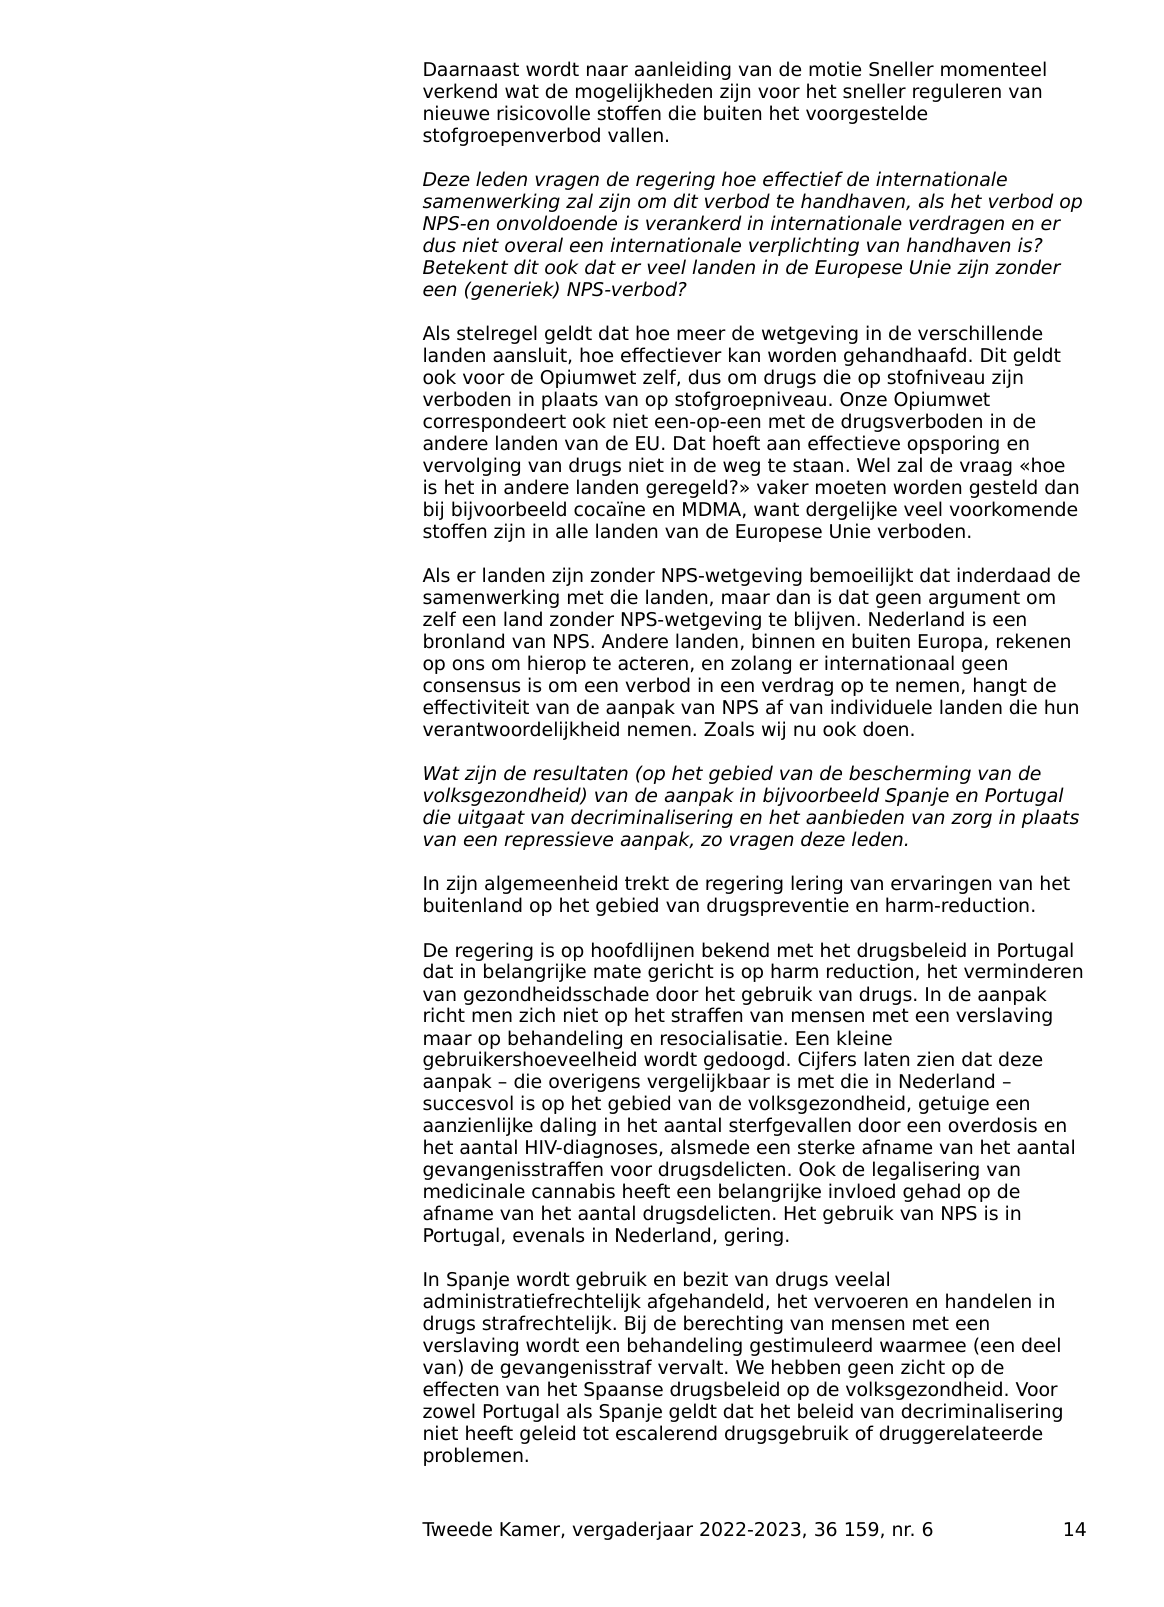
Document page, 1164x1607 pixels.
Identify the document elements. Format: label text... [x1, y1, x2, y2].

text Deze leden vragen de regering hoe effectief de internationale samenwerking zal zijn om dit verbod te handhaven, als het verbod op NPS-en onvoldoende is verankerd in internationale verdragen en er dus niet overal een internationale verplichting van handhaven is? Betekent dit ook dat er veel landen in de Europese Unie zijn zonder een (generiek) NPS-verbod? [422, 169, 1087, 301]
text Daarnaast wordt naar aanleiding van de motie Sneller momenteel verkend wat de mogelijkheden zijn voor het sneller reguleren van nieuwe risicovolle stoffen die buiten het voorgestelde stofgroepenverbod vallen. [422, 59, 1087, 147]
text Als stelregel geldt dat hoe meer de wetgeving in de verschillende landen aansluit, hoe effectiever kan worden gehandhaafd. Dit geldt ook voor de Opiumwet zelf, dus om drugs die op stofniveau zijn verboden in plaats van op stofgroepniveau. Onze Opiumwet correspondeert ook niet een-op-een met de drugsverboden in de andere landen van de EU. Dat hoeft aan effectieve opsporing en vervolging van drugs niet in de weg te staan. Wel zal de vraag «hoe is het in andere landen geregeld?» vaker moeten worden gesteld dan bij bijvoorbeeld cocaïne en MDMA, want dergelijke veel voorkomende stoffen zijn in alle landen van de Europese Unie verboden. [422, 323, 1087, 543]
text Wat zijn de resultaten (op het gebied van de bescherming van de volksgezondheid) van de aanpak in bijvoorbeeld Spanje en Portugal die uitgaat van decriminalisering en het aanbieden van zorg in plaats van een repressieve aanpak, zo vragen deze leden. [422, 763, 1087, 851]
text Als er landen zijn zonder NPS-wetgeving bemoeilijkt dat inderdaad de samenwerking met die landen, maar dan is dat geen argument om zelf een land zonder NPS-wetgeving te blijven. Nederland is een bronland van NPS. Andere landen, binnen en buiten Europa, rekenen op ons om hierop te acteren, en zolang er internationaal geen consensus is om een verbod in een verdrag op te nemen, hangt de effectiviteit van de aanpak van NPS af van individuele landen die hun verantwoordelijkheid nemen. Zoals wij nu ook doen. [422, 565, 1087, 741]
text In Spanje wordt gebruik en bezit van drugs veelal administratiefrechtelijk afgehandeld, het vervoeren en handelen in drugs strafrechtelijk. Bij de berechting van mensen met een verslaving wordt een behandeling gestimuleerd waarmee (een deel van) de gevangenisstraf vervalt. We hebben geen zicht op de effecten van het Spaanse drugsbeleid op de volksgezondheid. Voor zowel Portugal als Spanje geldt dat het beleid van decriminalisering niet heeft geleid tot escalerend drugsgebruik of druggerelateerde problemen. [422, 1269, 1087, 1467]
text De regering is op hoofdlijnen bekend met het drugsbeleid in Portugal dat in belangrijke mate gericht is op harm reduction, het verminderen van gezondheidsschade door het gebruik van drugs. In de aanpak richt men zich niet op het straffen van mensen met een verslaving maar op behandeling en resocialisatie. Een kleine gebruikershoeveelheid wordt gedoogd. Cijfers laten zien dat deze aanpak – die overigens vergelijkbaar is met die in Nederland – succesvol is op het gebied van de volksgezondheid, getuige een aanzienlijke daling in het aantal sterfgevallen door een overdosis en het aantal HIV-diagnoses, alsmede een sterke afname van het aantal gevangenisstraffen voor drugsdelicten. Ook de legalisering van medicinale cannabis heeft een belangrijke invloed gehad op de afname van het aantal drugsdelicten. Het gebruik van NPS is in Portugal, evenals in Nederland, gering. [422, 939, 1087, 1247]
text In zijn algemeenheid trekt de regering lering van ervaringen van het buitenland op het gebied van drugspreventie en harm-reduction. [422, 873, 1087, 917]
